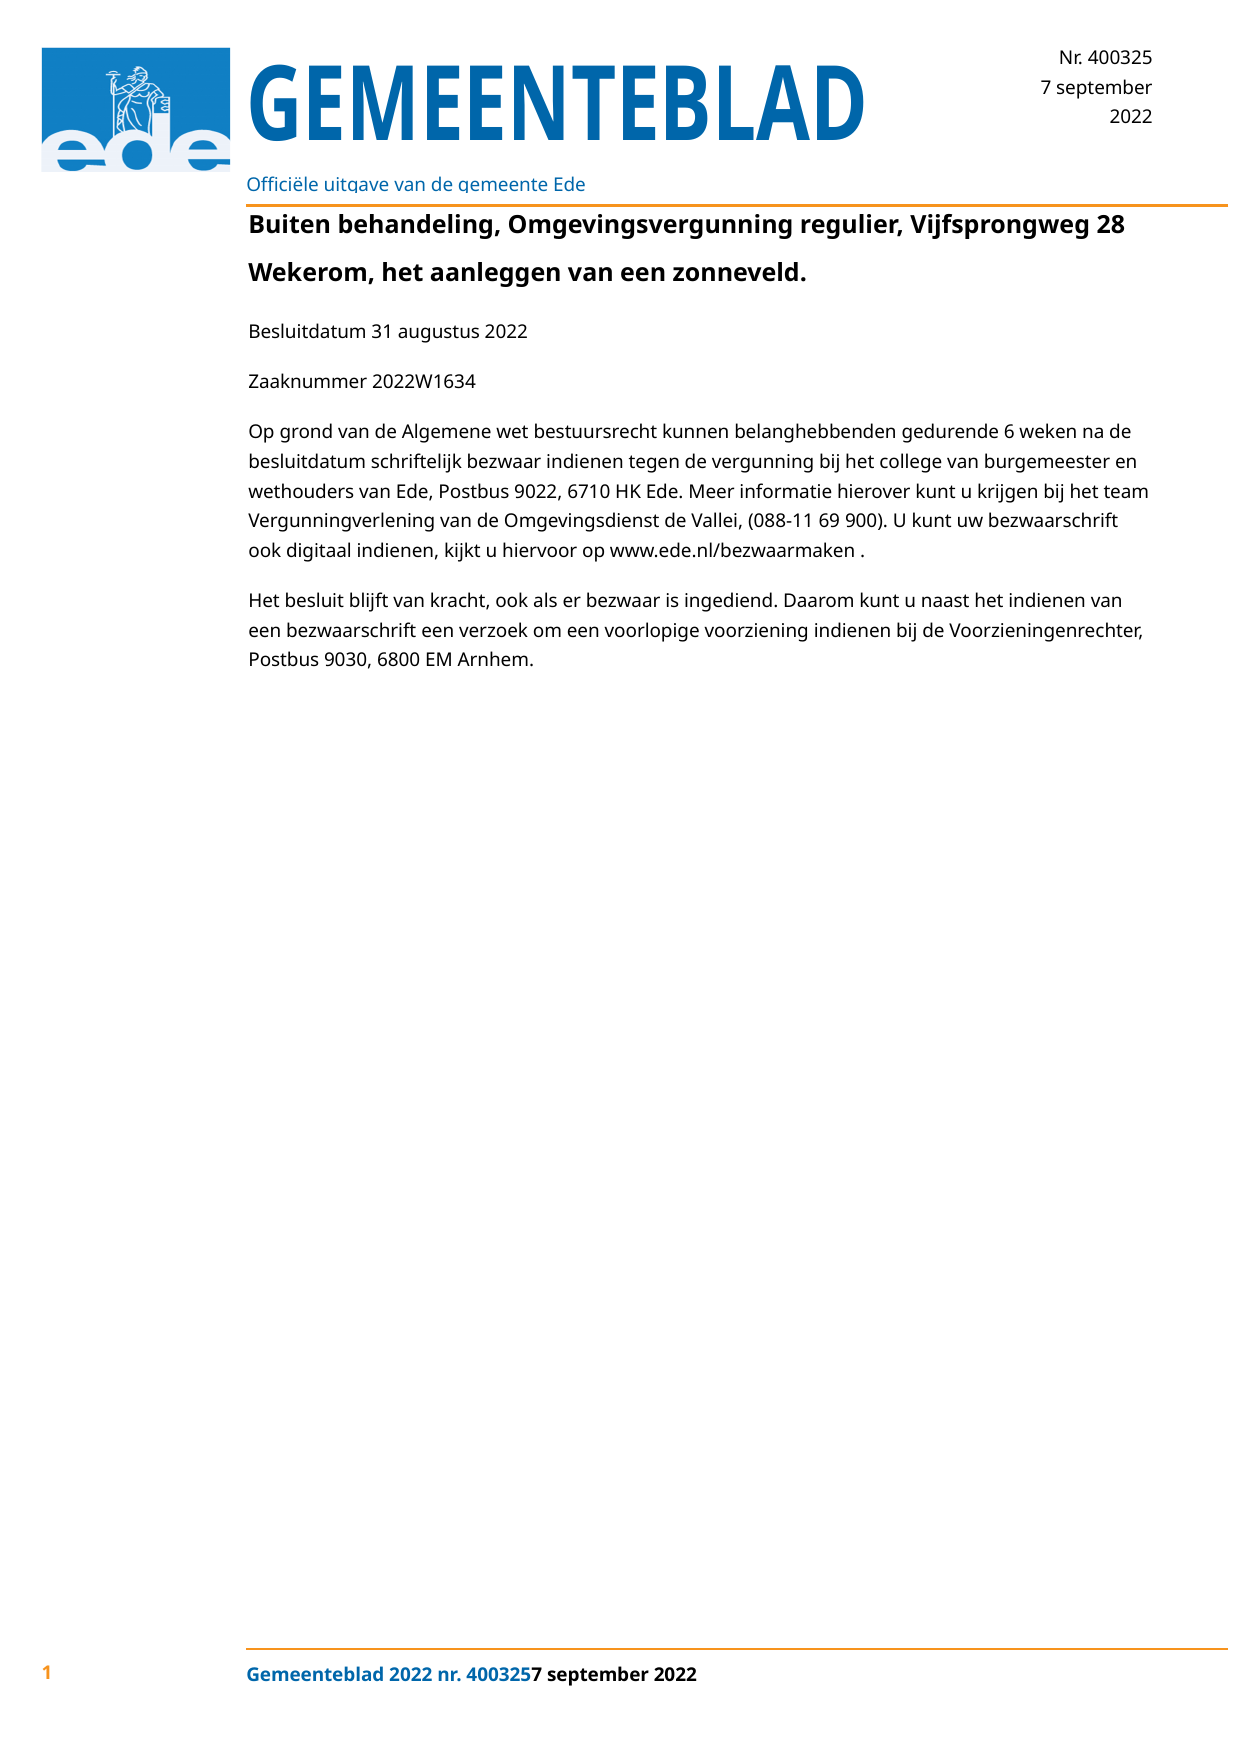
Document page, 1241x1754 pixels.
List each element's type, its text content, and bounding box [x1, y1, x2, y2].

picture [41, 47, 231, 172]
text Het besluit blijft van kracht, ook als er bezwaar is ingediend. Daarom kunt u naast het indienen van een bezwaarschrift een verzoek om een voorlopige voorziening indienen bij de Voorzieningenrechter, Postbus 9030, 6800 EM Arnhem. [248, 587, 1152, 672]
text Buiten behandeling, Omgevingsvergunning regulier, Vijfsprongweg 28 Wekerom, het aanleggen van een zonneveld. [248, 207, 1152, 288]
text Op grond van de Algemene wet bestuursrecht kunnen belanghebbenden gedurende 6 weken na de besluitdatum schriftelijk bezwaar indienen tegen de vergunning bij het college van burgemeester en wethouders van Ede, Postbus 9022, 6710 HK Ede. Meer informatie hierover kunt u krijgen bij het team Vergunningverlening van de Omgevingsdienst de Vallei, (088-11 69 900). U kunt uw bezwaarschrift ook digitaal indienen, kijkt u hiervoor op www.ede.nl/bezwaarmaken . [248, 419, 1152, 563]
text Zaaknummer 2022W1634 [248, 368, 1152, 394]
text Besluitdatum 31 augustus 2022 [248, 318, 1152, 344]
